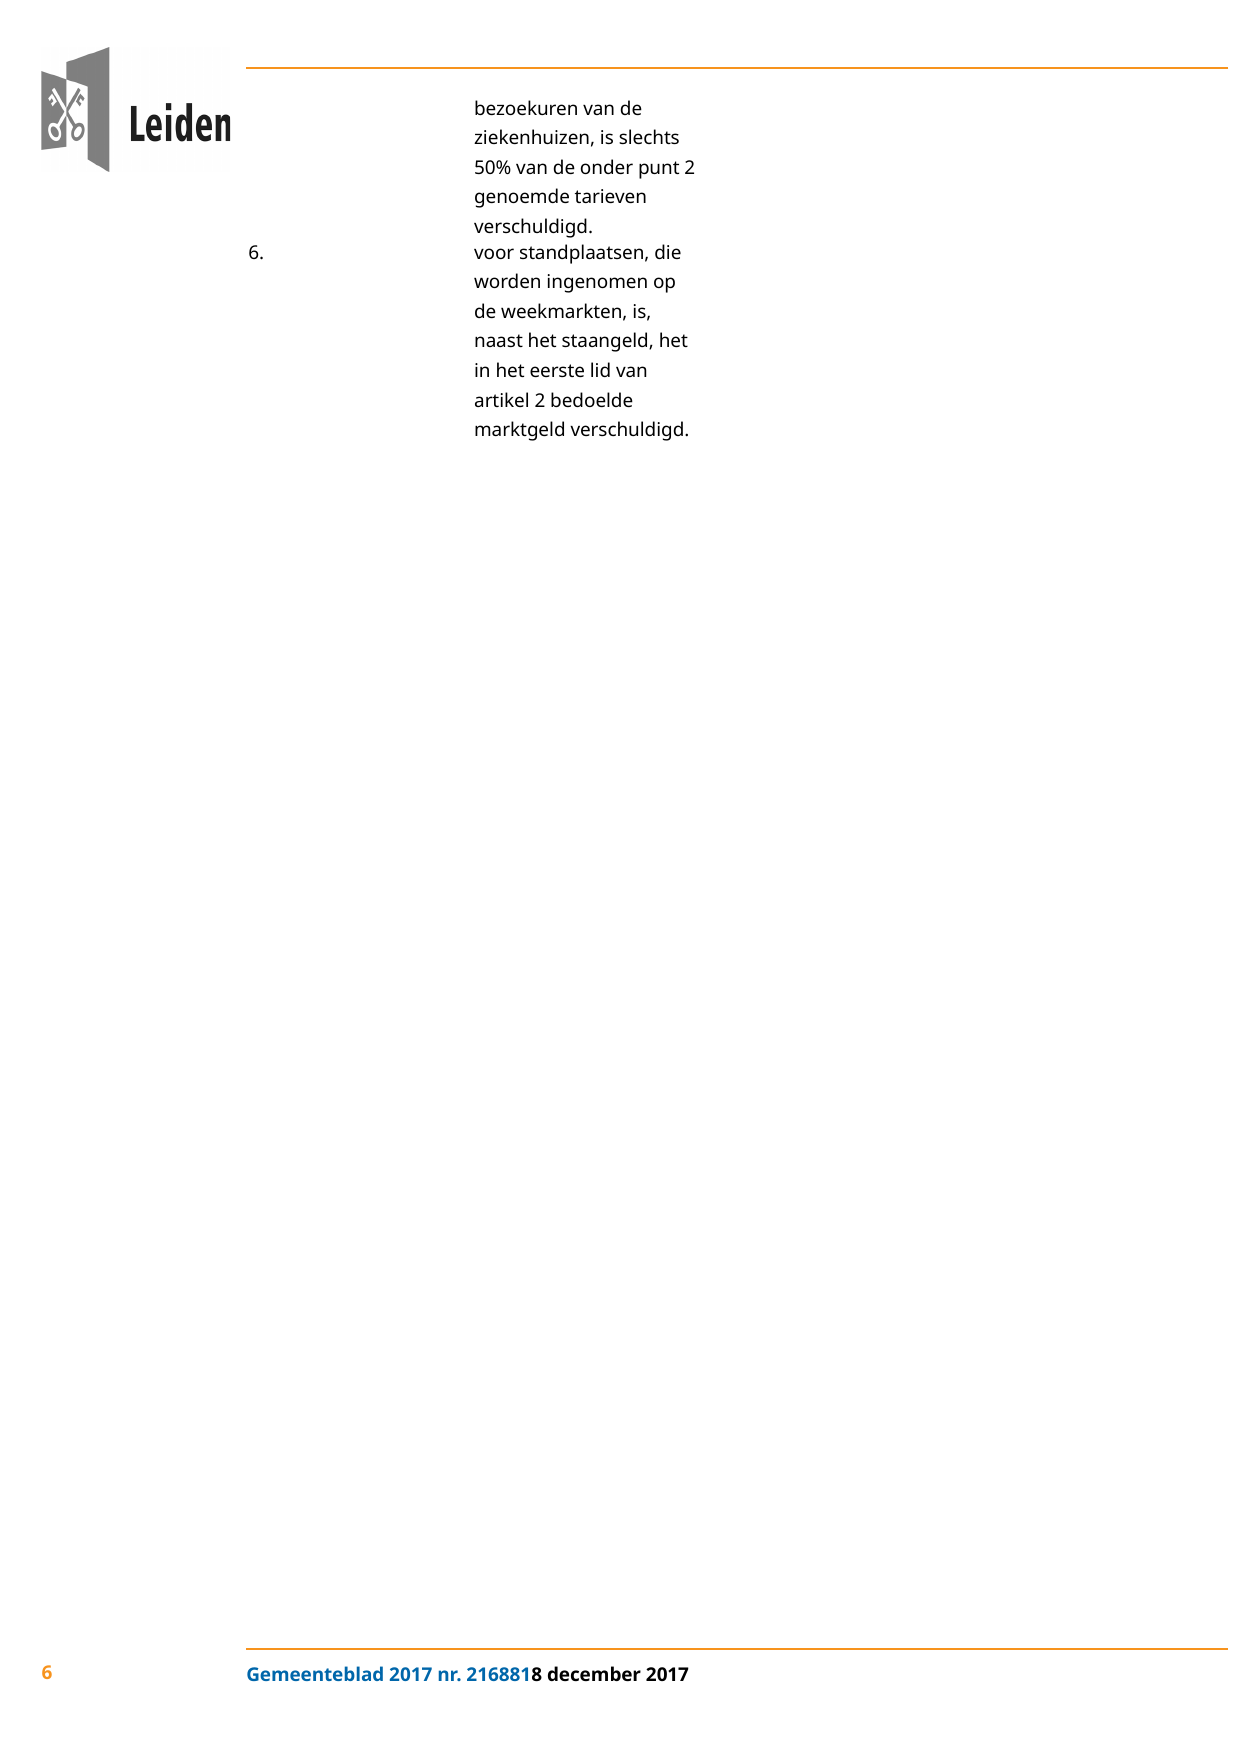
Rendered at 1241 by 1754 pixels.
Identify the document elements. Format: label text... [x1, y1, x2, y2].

table_cell 6. [248, 239, 474, 442]
table_cell bezoekuren van de ziekenhuizen, is slechts 50% van de onder punt 2 genoemde tarieven verschuldigd. [474, 95, 700, 239]
table_cell [700, 239, 926, 442]
picture [41, 47, 231, 172]
table_cell voor standplaatsen, die worden ingenomen op de weekmarkten, is, naast het staangeld, het in het eerste lid van artikel 2 bedoelde marktgeld verschuldigd. [474, 239, 700, 442]
table_cell [926, 95, 1152, 239]
table_cell [700, 95, 926, 239]
table_cell [926, 239, 1152, 442]
table_cell [248, 95, 474, 239]
